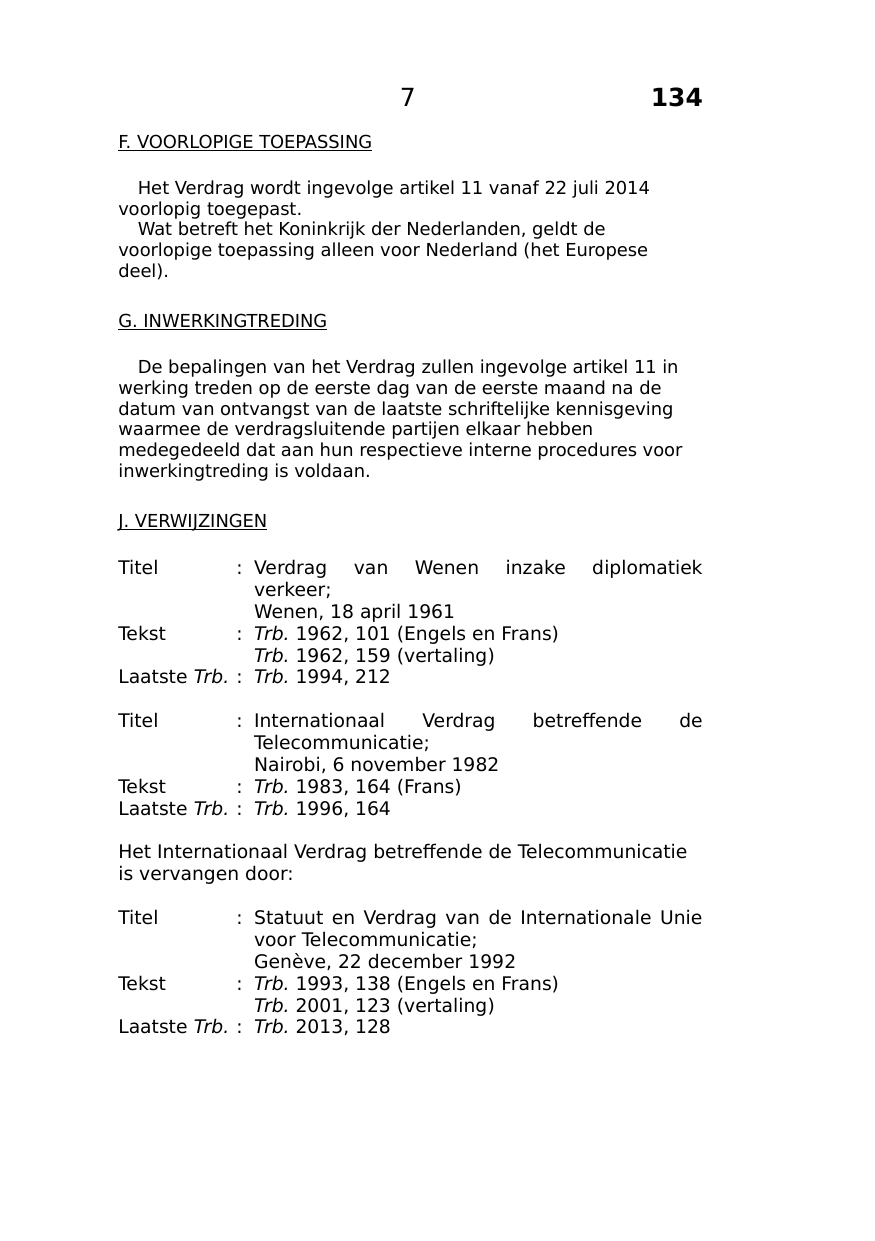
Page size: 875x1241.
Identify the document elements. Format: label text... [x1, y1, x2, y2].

table_cell [236, 885, 254, 907]
table_cell Tekst [118, 973, 236, 1016]
text Het Verdrag wordt ingevolge artikel 11 vanaf 22 juli 2014 voorlopig toegepast. [118, 178, 703, 219]
table_cell Internationaal Verdrag betreffende de Telecommunicatie; Nairobi, 6 november 1982 [254, 710, 703, 776]
table_cell Het Internationaal Verdrag betreffende de Telecommunicatie is vervangen door: [118, 841, 703, 885]
table_cell Trb. 1993, 138 (Engels en Frans) Trb. 2001, 123 (vertaling) [254, 973, 703, 1016]
table_header : [236, 557, 254, 623]
table_cell Laatste Trb. [118, 1016, 236, 1038]
subtitle J. VERWIJZINGEN [118, 511, 703, 532]
text De bepalingen van het Verdrag zullen ingevolge artikel 11 in werking treden op de eerste dag van de eerste maand na de datum van ontvangst van de laatste schriftelijke kennisgeving waarmee de verdragsluitende partijen elkaar hebben medegedeeld dat aan hun respectieve interne procedures voor inwerkingtreding is voldaan. [118, 357, 703, 481]
table_cell [254, 885, 703, 907]
table_cell : [236, 907, 254, 973]
table_cell [118, 820, 236, 841]
table_cell Tekst [118, 776, 236, 798]
text Wat betreft het Koninkrijk der Nederlanden, geldt de voorlopige toepassing alleen voor Nederland (het Europese deel). [118, 219, 703, 281]
table_cell : [236, 776, 254, 798]
table_cell : [236, 666, 254, 688]
table_cell : [236, 710, 254, 776]
table_cell [118, 885, 236, 907]
table_cell : [236, 623, 254, 666]
table_cell Trb. 1962, 101 (Engels en Frans) Trb. 1962, 159 (vertaling) [254, 623, 703, 666]
table_cell Trb. 1983, 164 (Frans) [254, 776, 703, 798]
table_cell [236, 688, 254, 710]
table_cell : [236, 973, 254, 1016]
table_cell [254, 688, 703, 710]
table_cell Statuut en Verdrag van de Internationale Unie voor Telecommunicatie; Genève, 22 december 1992 [254, 907, 703, 973]
table_cell Titel [118, 907, 236, 973]
table_cell [254, 820, 703, 841]
table_cell Trb. 1994, 212 [254, 666, 703, 688]
subtitle F. VOORLOPIGE TOEPASSING [118, 132, 703, 153]
table_cell Trb. 2013, 128 [254, 1016, 703, 1038]
table_header Verdrag van Wenen inzake diplomatiek verkeer; Wenen, 18 april 1961 [254, 557, 703, 623]
table_cell : [236, 1016, 254, 1038]
table_cell Trb. 1996, 164 [254, 798, 703, 819]
table_cell [236, 820, 254, 841]
table_cell [118, 688, 236, 710]
table_cell Laatste Trb. [118, 666, 236, 688]
table_cell Tekst [118, 623, 236, 666]
subtitle G. INWERKINGTREDING [118, 311, 703, 332]
table_cell Titel [118, 710, 236, 776]
table_cell Laatste Trb. [118, 798, 236, 819]
table_header Titel [118, 557, 236, 623]
table_cell : [236, 798, 254, 819]
